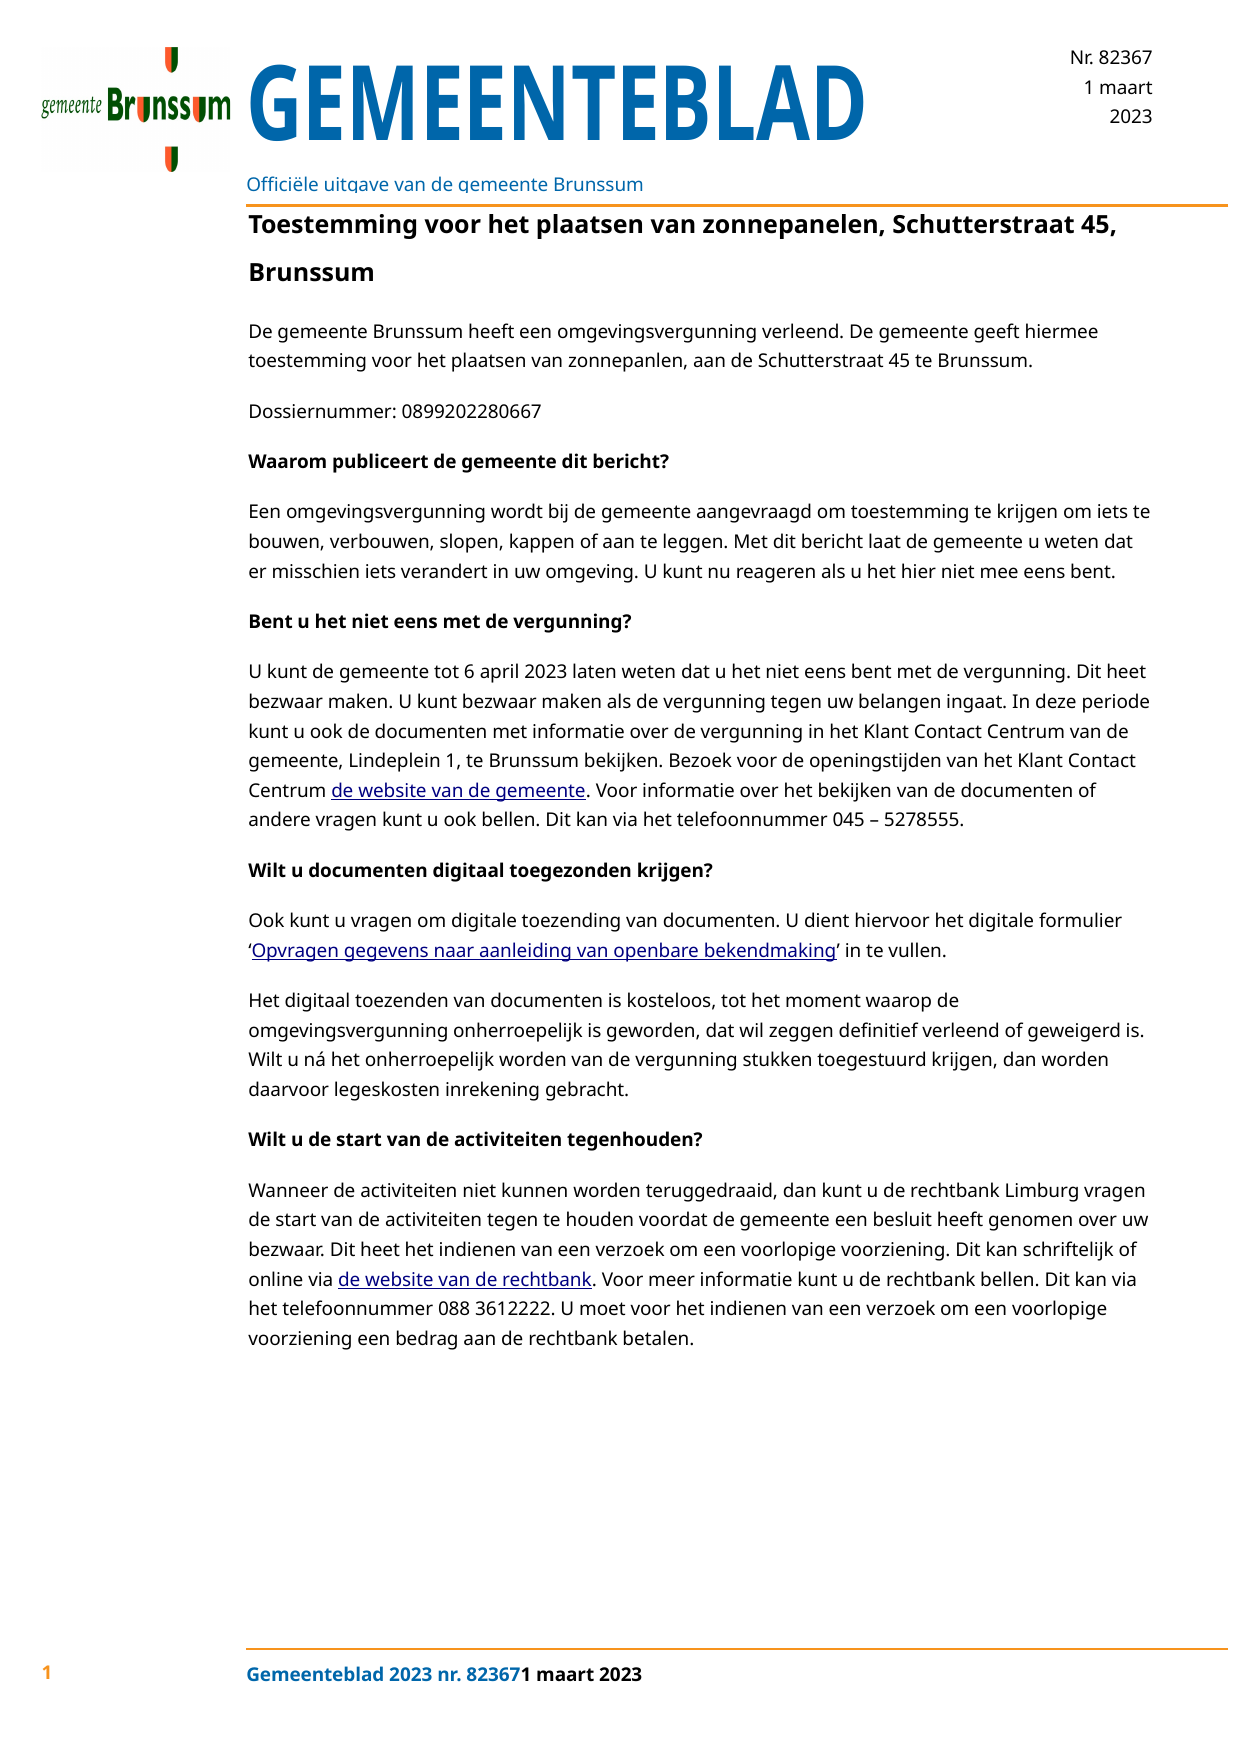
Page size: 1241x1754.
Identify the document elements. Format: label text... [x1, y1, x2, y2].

text Wilt u de start van de activiteiten tegenhouden? [248, 1127, 1152, 1152]
text Wilt u documenten digitaal toegezonden krijgen? [248, 857, 1152, 883]
text Bent u het niet eens met de vergunning? [248, 608, 1152, 634]
text Toestemming voor het plaatsen van zonnepanelen, Schutterstraat 45, Brunssum [248, 207, 1152, 288]
text Het digitaal toezenden van documenten is kosteloos, tot het moment waarop de omgevingsvergunning onherroepelijk is geworden, dat wil zeggen definitief verleend of geweigerd is. Wilt u ná het onherroepelijk worden van de vergunning stukken toegestuurd krijgen, dan worden daarvoor legeskosten inrekening gebracht. [248, 987, 1152, 1102]
text Waarom publiceert de gemeente dit bericht? [248, 448, 1152, 474]
text Dossiernummer: 0899202280667 [248, 398, 1152, 424]
text De gemeente Brunssum heeft een omgevingsvergunning verleend. De gemeente geeft hiermee toestemming voor het plaatsen van zonnepanlen, aan de Schutterstraat 45 te Brunssum. [248, 318, 1152, 373]
picture [41, 47, 231, 172]
text Een omgevingsvergunning wordt bij de gemeente aangevraagd om toestemming te krijgen om iets te bouwen, verbouwen, slopen, kappen of aan te leggen. Met dit bericht laat de gemeente u weten dat er misschien iets verandert in uw omgeving. U kunt nu reageren als u het hier niet mee eens bent. [248, 499, 1152, 584]
text U kunt de gemeente tot 6 april 2023 laten weten dat u het niet eens bent met de vergunning. Dit heet bezwaar maken. U kunt bezwaar maken als de vergunning tegen uw belangen ingaat. In deze periode kunt u ook de documenten met informatie over de vergunning in het Klant Contact Centrum van de gemeente, Lindeplein 1, te Brunssum bekijken. Bezoek voor de openingstijden van het Klant Contact Centrum de website van de gemeente. Voor informatie over het bekijken van de documenten of andere vragen kunt u ook bellen. Dit kan via het telefoonnummer 045 – 5278555. [248, 659, 1152, 832]
text Wanneer de activiteiten niet kunnen worden teruggedraaid, dan kunt u de rechtbank Limburg vragen de start van de activiteiten tegen te houden voordat de gemeente een besluit heeft genomen over uw bezwaar. Dit heet het indienen van een verzoek om een voorlopige voorziening. Dit kan schriftelijk of online via de website van de rechtbank. Voor meer informatie kunt u de rechtbank bellen. Dit kan via het telefoonnummer 088 3612222. U moet voor het indienen van een verzoek om een voorlopige voorziening een bedrag aan de rechtbank betalen. [248, 1177, 1152, 1351]
text Ook kunt u vragen om digitale toezending van documenten. U dient hiervoor het digitale formulier ‘Opvragen gegevens naar aanleiding van openbare bekendmaking’ in te vullen. [248, 907, 1152, 963]
